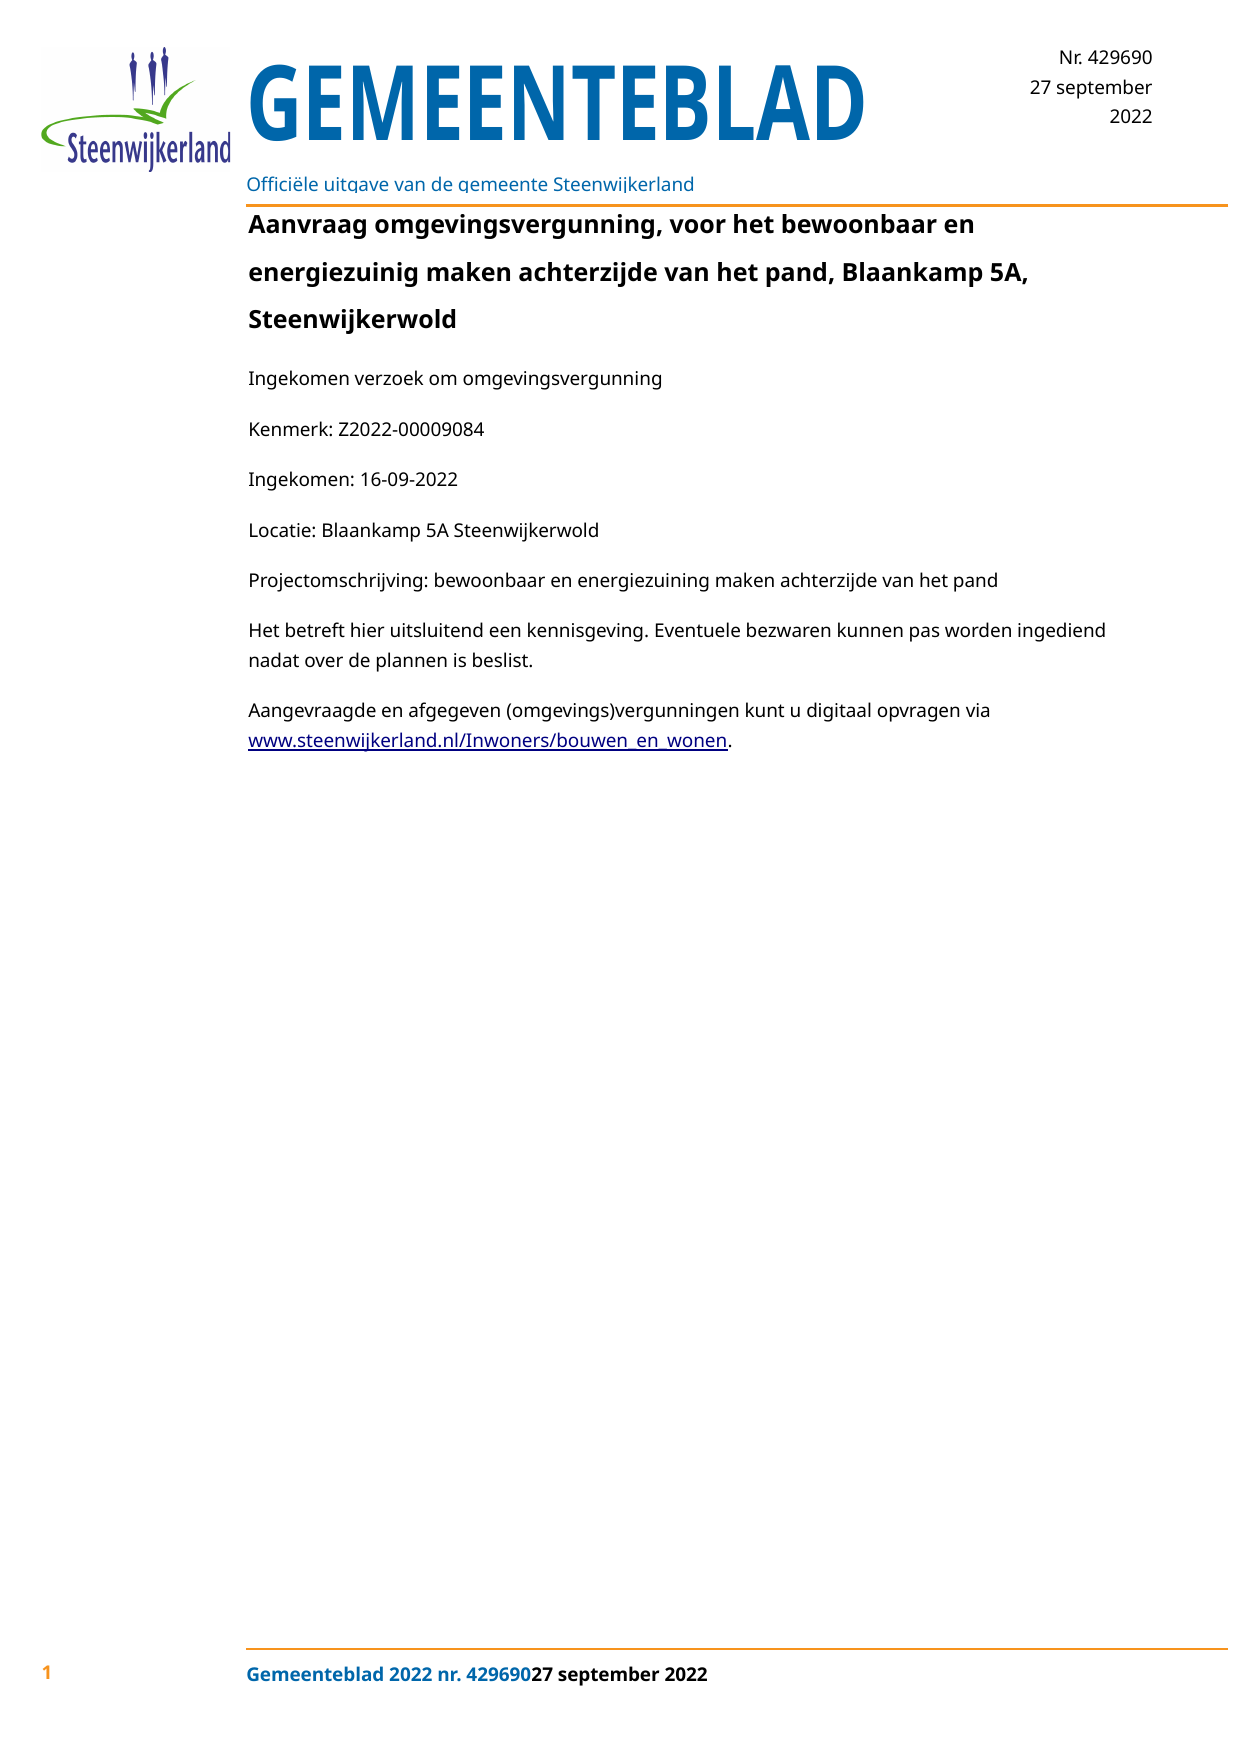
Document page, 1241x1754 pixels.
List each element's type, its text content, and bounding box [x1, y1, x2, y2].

text Kenmerk: Z2022-00009084 [248, 416, 1152, 442]
text Ingekomen verzoek om omgevingsvergunning [248, 366, 1152, 391]
text Locatie: Blaankamp 5A Steenwijkerwold [248, 517, 1152, 542]
text Aanvraag omgevingsvergunning, voor het bewoonbaar en energiezuinig maken achterzijde van het pand, Blaankamp 5A, Steenwijkerwold [248, 207, 1152, 336]
text Ingekomen: 16-09-2022 [248, 466, 1152, 492]
text Aangevraagde en afgegeven (omgevings)vergunningen kunt u digitaal opvragen via www.steenwijkerland.nl/Inwoners/bouwen_en_wonen. [248, 698, 1152, 753]
text Projectomschrijving: bewoonbaar en energiezuining maken achterzijde van het pand [248, 567, 1152, 593]
picture [41, 47, 231, 172]
text Het betreft hier uitsluitend een kennisgeving. Eventuele bezwaren kunnen pas worden ingediend nadat over de plannen is beslist. [248, 618, 1152, 673]
